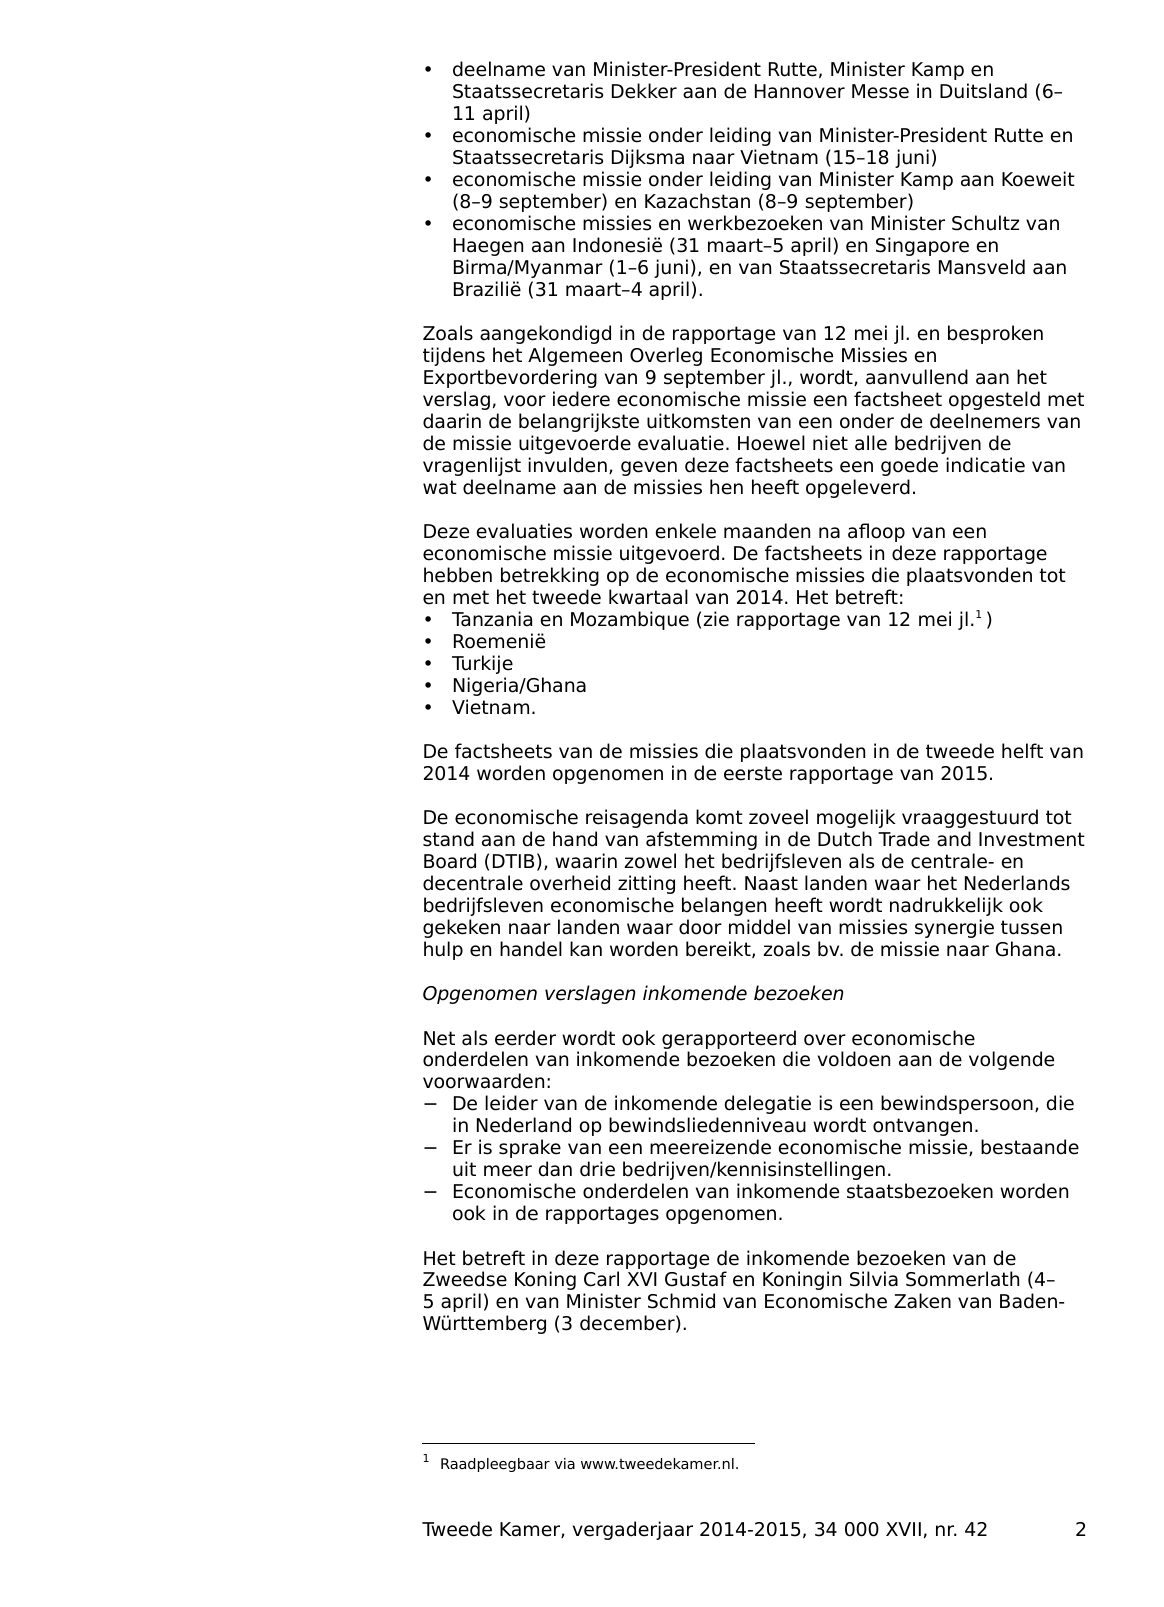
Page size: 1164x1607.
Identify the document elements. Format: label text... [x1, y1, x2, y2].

text • Tanzania en Mozambique (zie rapportage van 12 mei jl.) [422, 609, 1087, 631]
text • economische missie onder leiding van Minister-President Rutte en Staatssecretaris Dijksma naar Vietnam (15–18 juni) [422, 125, 1087, 169]
text − Er is sprake van een meereizende economische missie, bestaande uit meer dan drie bedrijven/kennisinstellingen. [422, 1137, 1087, 1181]
text De factsheets van de missies die plaatsvonden in de tweede helft van 2014 worden opgenomen in de eerste rapportage van 2015. [422, 741, 1087, 785]
text • economische missies en werkbezoeken van Minister Schultz van Haegen aan Indonesië (31 maart–5 april) en Singapore en Birma/Myanmar (1–6 juni), en van Staatssecretaris Mansveld aan Brazilië (31 maart–4 april). [422, 213, 1087, 301]
text • economische missie onder leiding van Minister Kamp aan Koeweit (8–9 september) en Kazachstan (8–9 september) [422, 169, 1087, 213]
text Deze evaluaties worden enkele maanden na afloop van een economische missie uitgevoerd. De factsheets in deze rapportage hebben betrekking op de economische missies die plaatsvonden tot en met het tweede kwartaal van 2014. Het betreft: [422, 521, 1087, 609]
text Zoals aangekondigd in de rapportage van 12 mei jl. en besproken tijdens het Algemeen Overleg Economische Missies en Exportbevordering van 9 september jl., wordt, aanvullend aan het verslag, voor iedere economische missie een factsheet opgesteld met daarin de belangrijkste uitkomsten van een onder de deelnemers van de missie uitgevoerde evaluatie. Hoewel niet alle bedrijven de vragenlijst invulden, geven deze factsheets een goede indicatie van wat deelname aan de missies hen heeft opgeleverd. [422, 323, 1087, 499]
text Het betreft in deze rapportage de inkomende bezoeken van de Zweedse Koning Carl XVI Gustaf en Koningin Silvia Sommerlath (4–5 april) en van Minister Schmid van Economische Zaken van Baden-Württemberg (3 december). [422, 1247, 1087, 1335]
text Raadpleegbaar via www.tweedekamer.nl. [422, 1452, 1087, 1474]
text • Nigeria/Ghana [422, 675, 1087, 697]
text − Economische onderdelen van inkomende staatsbezoeken worden ook in de rapportages opgenomen. [422, 1181, 1087, 1225]
text • deelname van Minister-President Rutte, Minister Kamp en Staatssecretaris Dekker aan de Hannover Messe in Duitsland (6–11 april) [422, 59, 1087, 125]
text • Turkije [422, 653, 1087, 675]
subtitle Opgenomen verslagen inkomende bezoeken [422, 983, 1087, 1005]
text • Roemenië [422, 631, 1087, 653]
text De economische reisagenda komt zoveel mogelijk vraaggestuurd tot stand aan de hand van afstemming in de Dutch Trade and Investment Board (DTIB), waarin zowel het bedrijfsleven als de centrale- en decentrale overheid zitting heeft. Naast landen waar het Nederlands bedrijfsleven economische belangen heeft wordt nadrukkelijk ook gekeken naar landen waar door middel van missies synergie tussen hulp en handel kan worden bereikt, zoals bv. de missie naar Ghana. [422, 807, 1087, 961]
text − De leider van de inkomende delegatie is een bewindspersoon, die in Nederland op bewindsliedenniveau wordt ontvangen. [422, 1093, 1087, 1137]
text • Vietnam. [422, 697, 1087, 719]
text Net als eerder wordt ook gerapporteerd over economische onderdelen van inkomende bezoeken die voldoen aan de volgende voorwaarden: [422, 1027, 1087, 1093]
